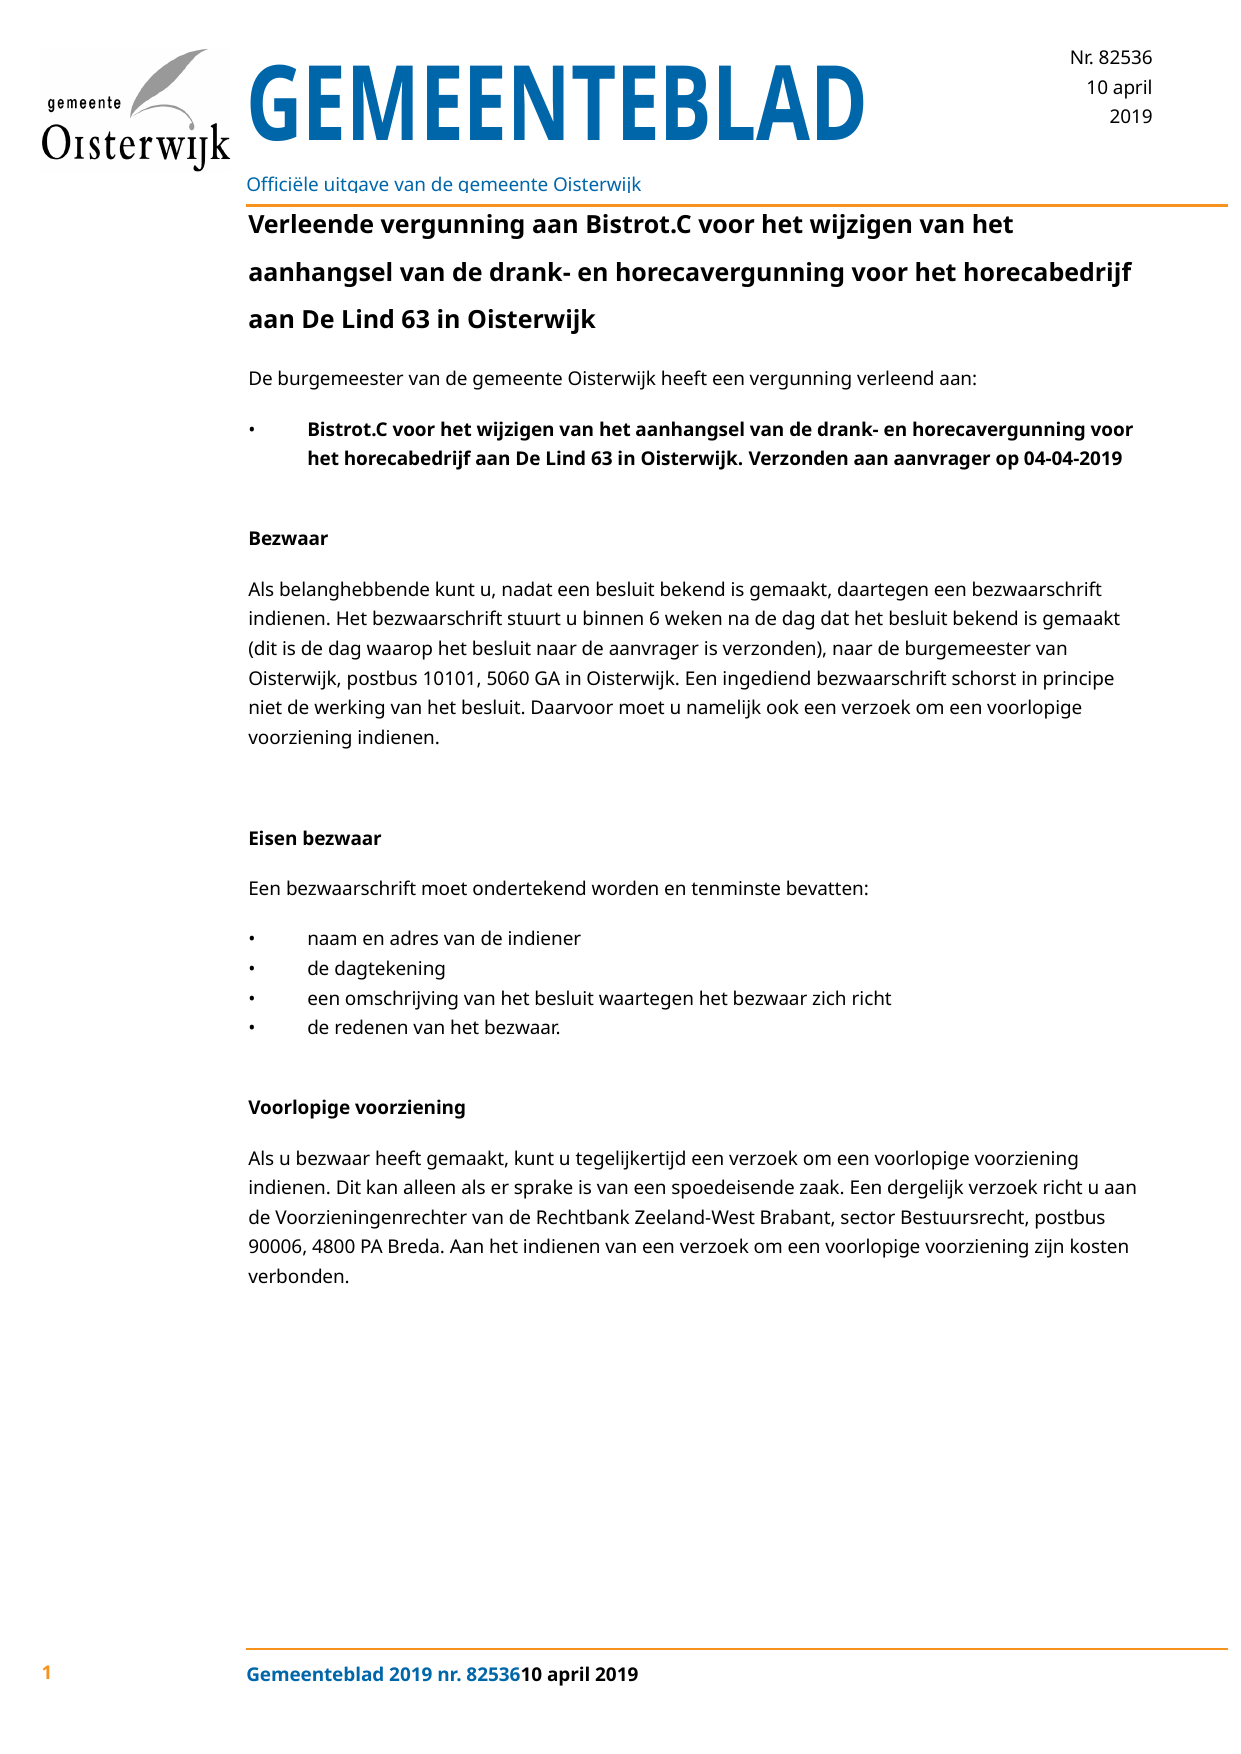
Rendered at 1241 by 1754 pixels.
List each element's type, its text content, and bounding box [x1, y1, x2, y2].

picture [41, 47, 231, 172]
list de dagtekening [248, 955, 1152, 981]
text Een bezwaarschrift moet ondertekend worden en tenminste bevatten: [248, 875, 1152, 901]
text Als u bezwaar heeft gemaakt, kunt u tegelijkertijd een verzoek om een voorlopige voorziening indienen. Dit kan alleen als er sprake is van een spoedeisende zaak. Een dergelijk verzoek richt u aan de Voorzieningenrechter van de Rechtbank Zeeland-West Brabant, sector Bestuursrecht, postbus 90006, 4800 PA Breda. Aan het indienen van een verzoek om een voorlopige voorziening zijn kosten verbonden. [248, 1145, 1152, 1289]
text Verleende vergunning aan Bistrot.C voor het wijzigen van het aanhangsel van de drank- en horecavergunning voor het horecabedrijf aan De Lind 63 in Oisterwijk [248, 207, 1152, 336]
list naam en adres van de indiener [248, 926, 1152, 951]
list de redenen van het bezwaar. [248, 1014, 1152, 1040]
text Voorlopige voorziening [248, 1094, 1152, 1120]
text Als belanghebbende kunt u, nadat een besluit bekend is gemaakt, daartegen een bezwaarschrift indienen. Het bezwaarschrift stuurt u binnen 6 weken na de dag dat het besluit bekend is gemaakt (dit is de dag waarop het besluit naar de aanvrager is verzonden), naar de burgemeester van Oisterwijk, postbus 10101, 5060 GA in Oisterwijk. Een ingediend bezwaarschrift schorst in principe niet de werking van het besluit. Daarvoor moet u namelijk ook een verzoek om een voorlopige voorziening indienen. [248, 576, 1152, 749]
list een omschrijving van het besluit waartegen het bezwaar zich richt [248, 985, 1152, 1010]
text Bezwaar [248, 526, 1152, 551]
text De burgemeester van de gemeente Oisterwijk heeft een vergunning verleend aan: [248, 366, 1152, 391]
text Eisen bezwaar [248, 825, 1152, 850]
list Bistrot.C voor het wijzigen van het aanhangsel van de drank- en horecavergunning voor het horecabedrijf aan De Lind 63 in Oisterwijk. Verzonden aan aanvrager op 04-04-2019 [248, 416, 1152, 471]
